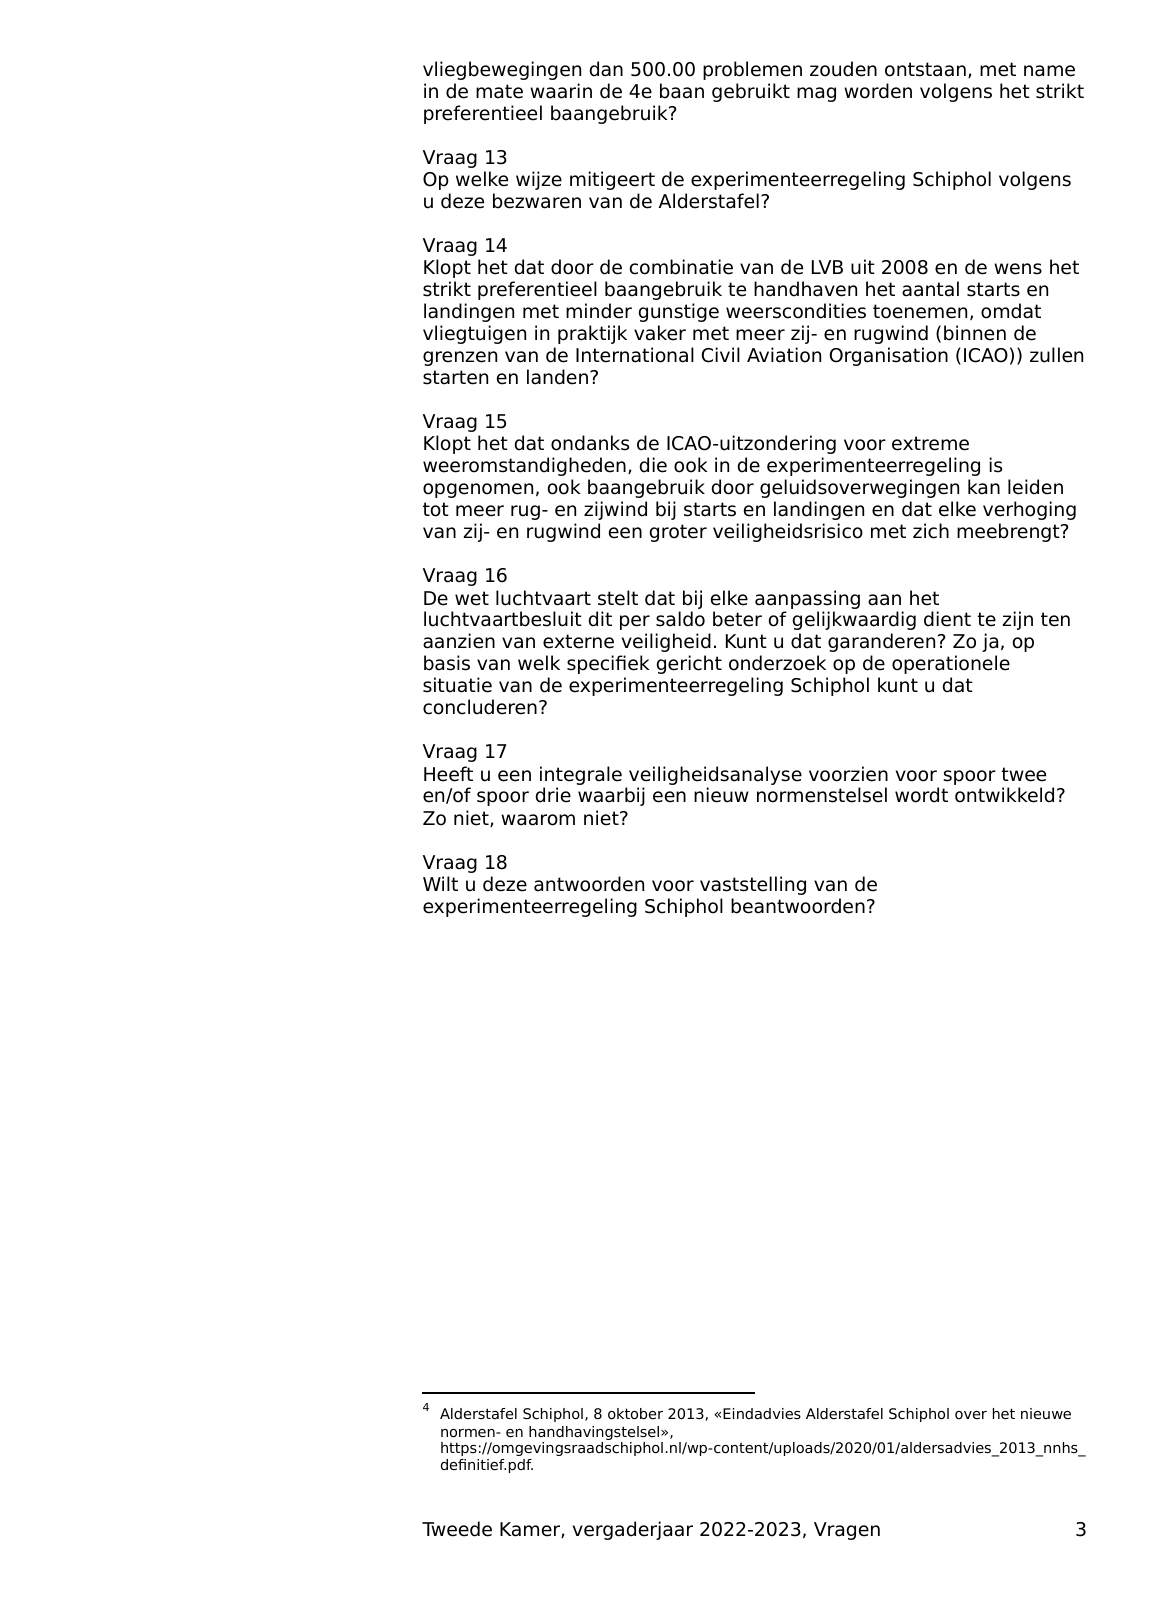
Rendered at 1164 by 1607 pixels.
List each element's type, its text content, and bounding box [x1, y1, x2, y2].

text Vraag 14 [422, 235, 1087, 257]
text Vraag 18 [422, 852, 1087, 873]
text Heeft u een integrale veiligheidsanalyse voorzien voor spoor twee en/of spoor drie waarbij een nieuw normenstelsel wordt ontwikkeld? Zo niet, waarom niet? [422, 763, 1087, 829]
text Klopt het dat door de combinatie van de LVB uit 2008 en de wens het strikt preferentieel baangebruik te handhaven het aantal starts en landingen met minder gunstige weerscondities toenemen, omdat vliegtuigen in praktijk vaker met meer zij- en rugwind (binnen de grenzen van de International Civil Aviation Organisation (ICAO)) zullen starten en landen? [422, 257, 1087, 389]
text Vraag 16 [422, 565, 1087, 587]
text Vraag 15 [422, 411, 1087, 433]
text De wet luchtvaart stelt dat bij elke aanpassing aan het luchtvaartbesluit dit per saldo beter of gelijkwaardig dient te zijn ten aanzien van externe veiligheid. Kunt u dat garanderen? Zo ja, op basis van welk specifiek gericht onderzoek op de operationele situatie van de experimenteerregeling Schiphol kunt u dat concluderen? [422, 587, 1087, 719]
text Alderstafel Schiphol, 8 oktober 2013, «Eindadvies Alderstafel Schiphol over het nieuwe normen- en handhavingstelsel», https://omgevingsraadschiphol.nl/wp-content/uploads/2020/01/aldersadvies_2013_nnhs_definitief.pdf. [422, 1402, 1087, 1474]
text Op welke wijze mitigeert de experimenteerregeling Schiphol volgens u deze bezwaren van de Alderstafel? [422, 169, 1087, 213]
text Klopt het dat ondanks de ICAO-uitzondering voor extreme weeromstandigheden, die ook in de experimenteerregeling is opgenomen, ook baangebruik door geluidsoverwegingen kan leiden tot meer rug- en zijwind bij starts en landingen en dat elke verhoging van zij- en rugwind een groter veiligheidsrisico met zich meebrengt? [422, 433, 1087, 543]
text Vraag 13 [422, 147, 1087, 169]
text vliegbewegingen dan 500.00 problemen zouden ontstaan, met name in de mate waarin de 4e baan gebruikt mag worden volgens het strikt preferentieel baangebruik? [422, 59, 1087, 125]
text Vraag 17 [422, 741, 1087, 763]
text Wilt u deze antwoorden voor vaststelling van de experimenteerregeling Schiphol beantwoorden? [422, 873, 1087, 917]
